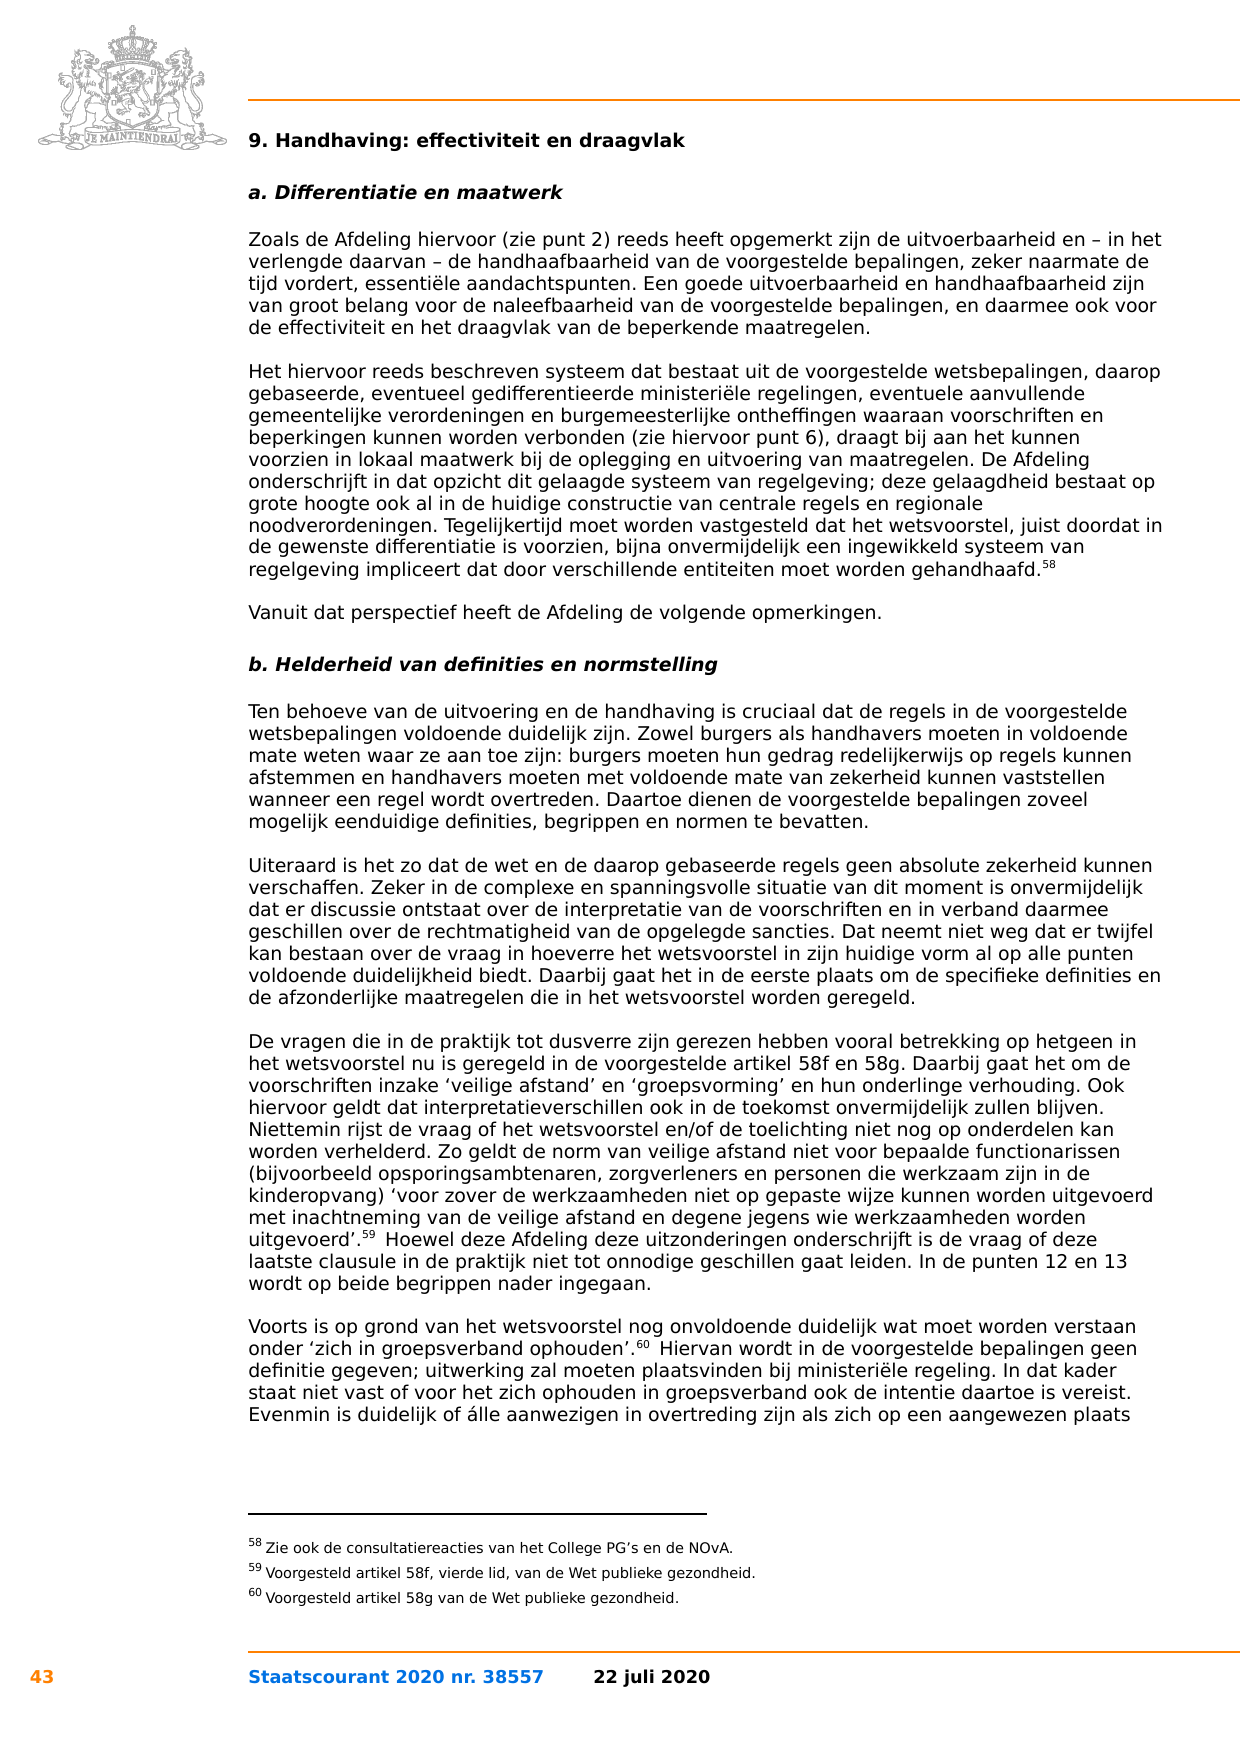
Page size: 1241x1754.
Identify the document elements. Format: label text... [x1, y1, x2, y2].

text Vanuit dat perspectief heeft de Afdeling de volgende opmerkingen. [248, 602, 1163, 624]
text Het hiervoor reeds beschreven systeem dat bestaat uit de voorgestelde wetsbepalingen, daarop gebaseerde, eventueel gedifferentieerde ministeriële regelingen, eventuele aanvullende gemeentelijke verordeningen en burgemeesterlijke ontheffingen waaraan voorschriften en beperkingen kunnen worden verbonden (zie hiervoor punt 6), draagt bij aan het kunnen voorzien in lokaal maatwerk bij de oplegging en uitvoering van maatregelen. De Afdeling onderschrijft in dat opzicht dit gelaagde systeem van regelgeving; deze gelaagdheid bestaat op grote hoogte ook al in de huidige constructie van centrale regels en regionale noodverordeningen. Tegelijkertijd moet worden vastgesteld dat het wetsvoorstel, juist doordat in de gewenste differentiatie is voorzien, bijna onvermijdelijk een ingewikkeld systeem van regelgeving impliceert dat door verschillende entiteiten moet worden gehandhaafd. [248, 361, 1163, 580]
text Zoals de Afdeling hiervoor (zie punt 2) reeds heeft opgemerkt zijn de uitvoerbaarheid en – in het verlengde daarvan – de handhaafbaarheid van de voorgestelde bepalingen, zeker naarmate de tijd vordert, essentiële aandachtspunten. Een goede uitvoerbaarheid en handhaafbaarheid zijn van groot belang voor de naleefbaarheid van de voorgestelde bepalingen, en daarmee ook voor de effectiviteit en het draagvlak van de beperkende maatregelen. [248, 229, 1163, 339]
text Ten behoeve van de uitvoering en de handhaving is cruciaal dat de regels in de voorgestelde wetsbepalingen voldoende duidelijk zijn. Zowel burgers als handhavers moeten in voldoende mate weten waar ze aan toe zijn: burgers moeten hun gedrag redelijkerwijs op regels kunnen afstemmen en handhavers moeten met voldoende mate van zekerheid kunnen vaststellen wanneer een regel wordt overtreden. Daartoe dienen de voorgestelde bepalingen zoveel mogelijk eenduidige definities, begrippen en normen te bevatten. [248, 701, 1163, 833]
text Voorgesteld artikel 58f, vierde lid, van de Wet publieke gezondheid. [248, 1561, 1163, 1583]
text De vragen die in de praktijk tot dusverre zijn gerezen hebben vooral betrekking op hetgeen in het wetsvoorstel nu is geregeld in de voorgestelde artikel 58f en 58g. Daarbij gaat het om de voorschriften inzake ‘veilige afstand’ en ‘groepsvorming’ en hun onderlinge verhouding. Ook hiervoor geldt dat interpretatieverschillen ook in de toekomst onvermijdelijk zullen blijven. Niettemin rijst de vraag of het wetsvoorstel en/of de toelichting niet nog op onderdelen kan worden verhelderd. Zo geldt de norm van veilige afstand niet voor bepaalde functionarissen (bijvoorbeeld opsporingsambtenaren, zorgverleners en personen die werkzaam zijn in de kinderopvang) ‘voor zover de werkzaamheden niet op gepaste wijze kunnen worden uitgevoerd met inachtneming van de veilige afstand en degene jegens wie werkzaamheden worden uitgevoerd’. Hoewel deze Afdeling deze uitzonderingen onderschrijft is de vraag of deze laatste clausule in de praktijk niet tot onnodige geschillen gaat leiden. In de punten 12 en 13 wordt op beide begrippen nader ingegaan. [248, 1031, 1163, 1294]
text Uiteraard is het zo dat de wet en de daarop gebaseerde regels geen absolute zekerheid kunnen verschaffen. Zeker in de complexe en spanningsvolle situatie van dit moment is onvermijdelijk dat er discussie ontstaat over de interpretatie van de voorschriften en in verband daarmee geschillen over de rechtmatigheid van de opgelegde sancties. Dat neemt niet weg dat er twijfel kan bestaan over de vraag in hoeverre het wetsvoorstel in zijn huidige vorm al op alle punten voldoende duidelijkheid biedt. Daarbij gaat het in de eerste plaats om de specifieke definities en de afzonderlijke maatregelen die in het wetsvoorstel worden geregeld. [248, 855, 1163, 1009]
text Zie ook de consultatiereacties van het College PG’s en de NOvA. [248, 1536, 1163, 1558]
picture [38, 25, 227, 150]
text Voorgesteld artikel 58g van de Wet publieke gezondheid. [248, 1586, 1163, 1608]
text Voorts is op grond van het wetsvoorstel nog onvoldoende duidelijk wat moet worden verstaan onder ‘zich in groepsverband ophouden’. Hiervan wordt in de voorgestelde bepalingen geen definitie gegeven; uitwerking zal moeten plaatsvinden bij ministeriële regeling. In dat kader staat niet vast of voor het zich ophouden in groepsverband ook de intentie daartoe is vereist. Evenmin is duidelijk of álle aanwezigen in overtreding zijn als zich op een aangewezen plaats [248, 1316, 1163, 1426]
subtitle 9. Handhaving: effectiviteit en draagvlak [248, 130, 1163, 152]
subtitle a. Differentiatie en maatwerk [248, 182, 1163, 204]
subtitle b. Helderheid van definities en normstelling [248, 654, 1163, 676]
